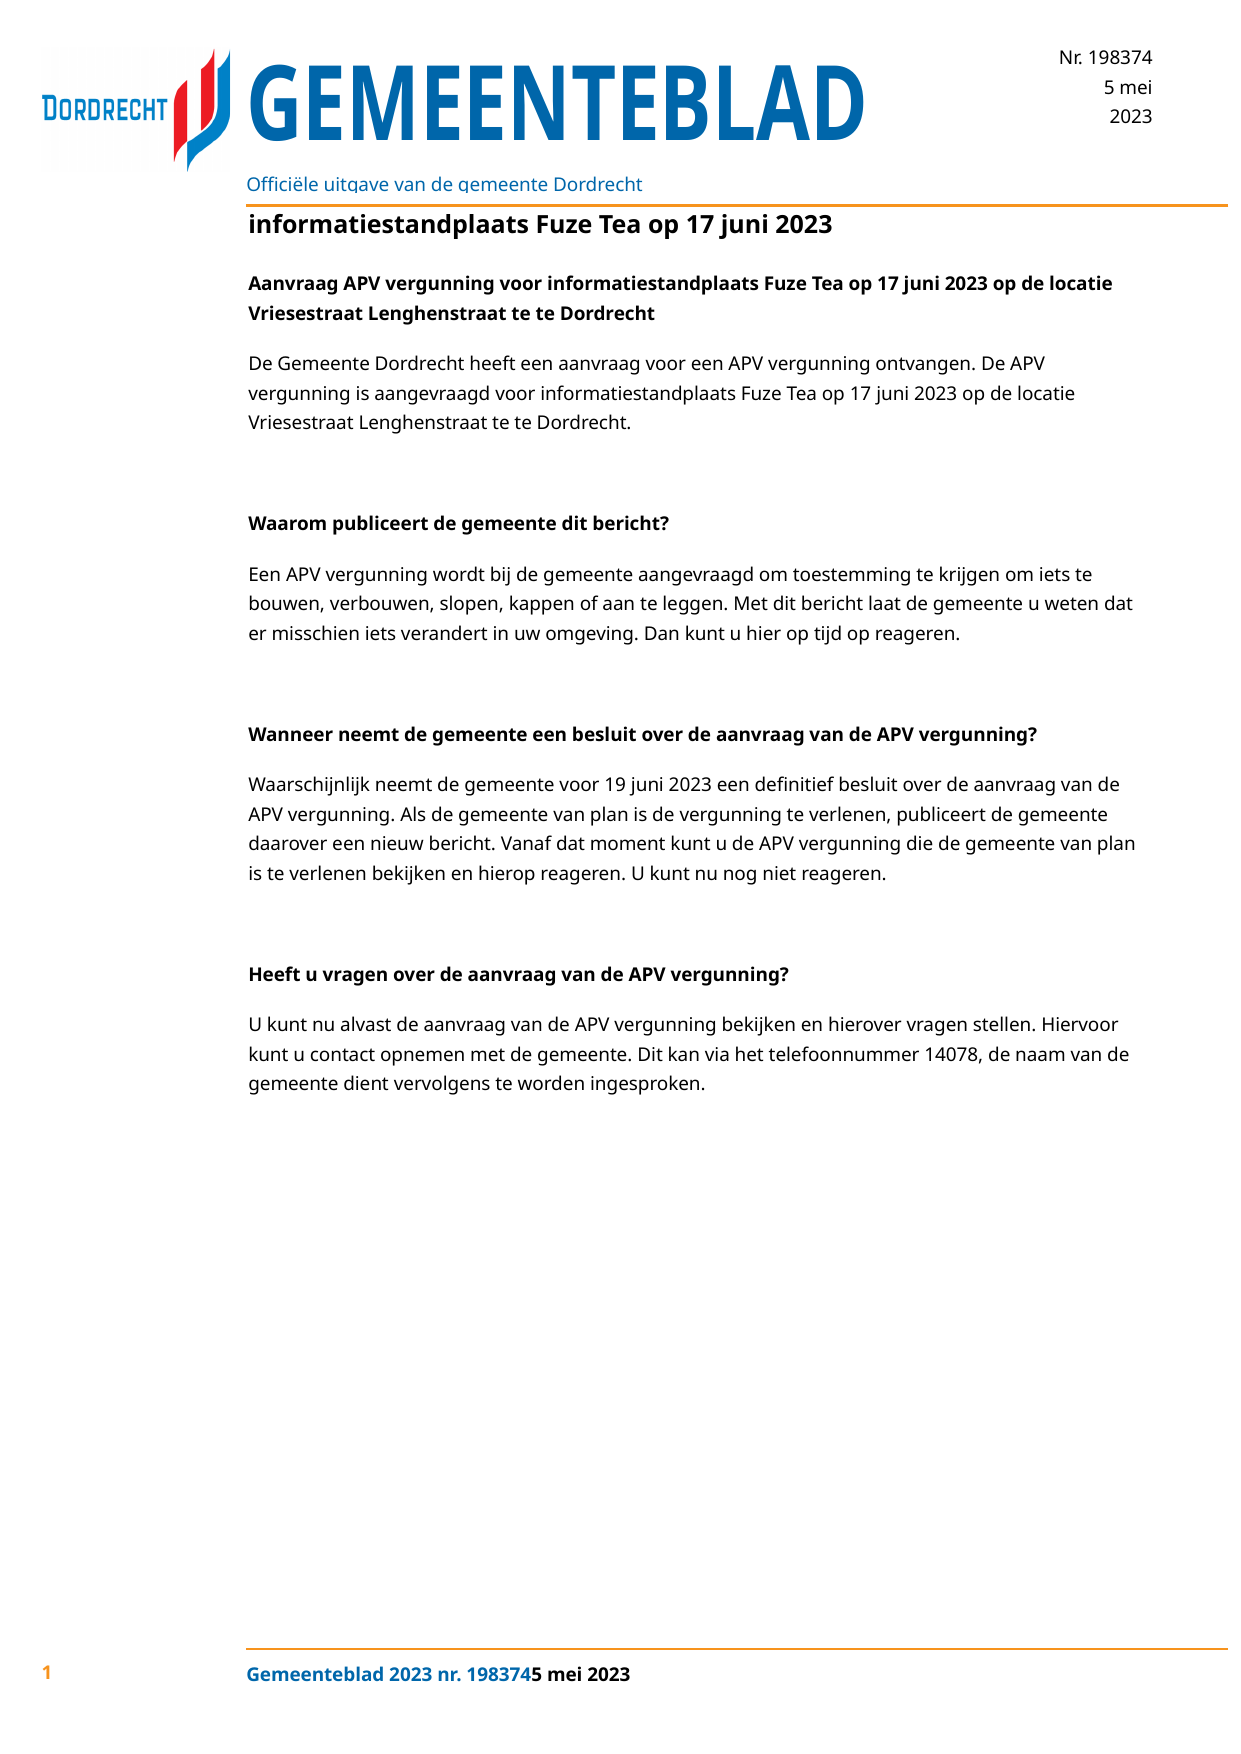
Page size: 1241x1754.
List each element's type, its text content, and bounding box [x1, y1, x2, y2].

text informatiestandplaats Fuze Tea op 17 juni 2023 [248, 207, 1152, 241]
text De Gemeente Dordrecht heeft een aanvraag voor een APV vergunning ontvangen. De APV vergunning is aangevraagd voor informatiestandplaats Fuze Tea op 17 juni 2023 op de locatie Vriesestraat Lenghenstraat te te Dordrecht. [248, 350, 1152, 435]
text Een APV vergunning wordt bij de gemeente aangevraagd om toestemming te krijgen om iets te bouwen, verbouwen, slopen, kappen of aan te leggen. Met dit bericht laat de gemeente u weten dat er misschien iets verandert in uw omgeving. Dan kunt u hier op tijd op reageren. [248, 561, 1152, 646]
text Heeft u vragen over de aanvraag van de APV vergunning? [248, 961, 1152, 986]
text Waarom publiceert de gemeente dit bericht? [248, 510, 1152, 536]
text Aanvraag APV vergunning voor informatiestandplaats Fuze Tea op 17 juni 2023 op de locatie Vriesestraat Lenghenstraat te te Dordrecht [248, 270, 1152, 326]
text U kunt nu alvast de aanvraag van de APV vergunning bekijken en hierover vragen stellen. Hiervoor kunt u contact opnemen met de gemeente. Dit kan via het telefoonnummer 14078, de naam van de gemeente dient vervolgens te worden ingesproken. [248, 1011, 1152, 1096]
text Wanneer neemt de gemeente een besluit over de aanvraag van de APV vergunning? [248, 721, 1152, 746]
picture [41, 47, 231, 172]
text Waarschijnlijk neemt de gemeente voor 19 juni 2023 een definitief besluit over de aanvraag van de APV vergunning. Als de gemeente van plan is de vergunning te verlenen, publiceert de gemeente daarover een nieuw bericht. Vanaf dat moment kunt u de APV vergunning die de gemeente van plan is te verlenen bekijken en hierop reageren. U kunt nu nog niet reageren. [248, 771, 1152, 886]
